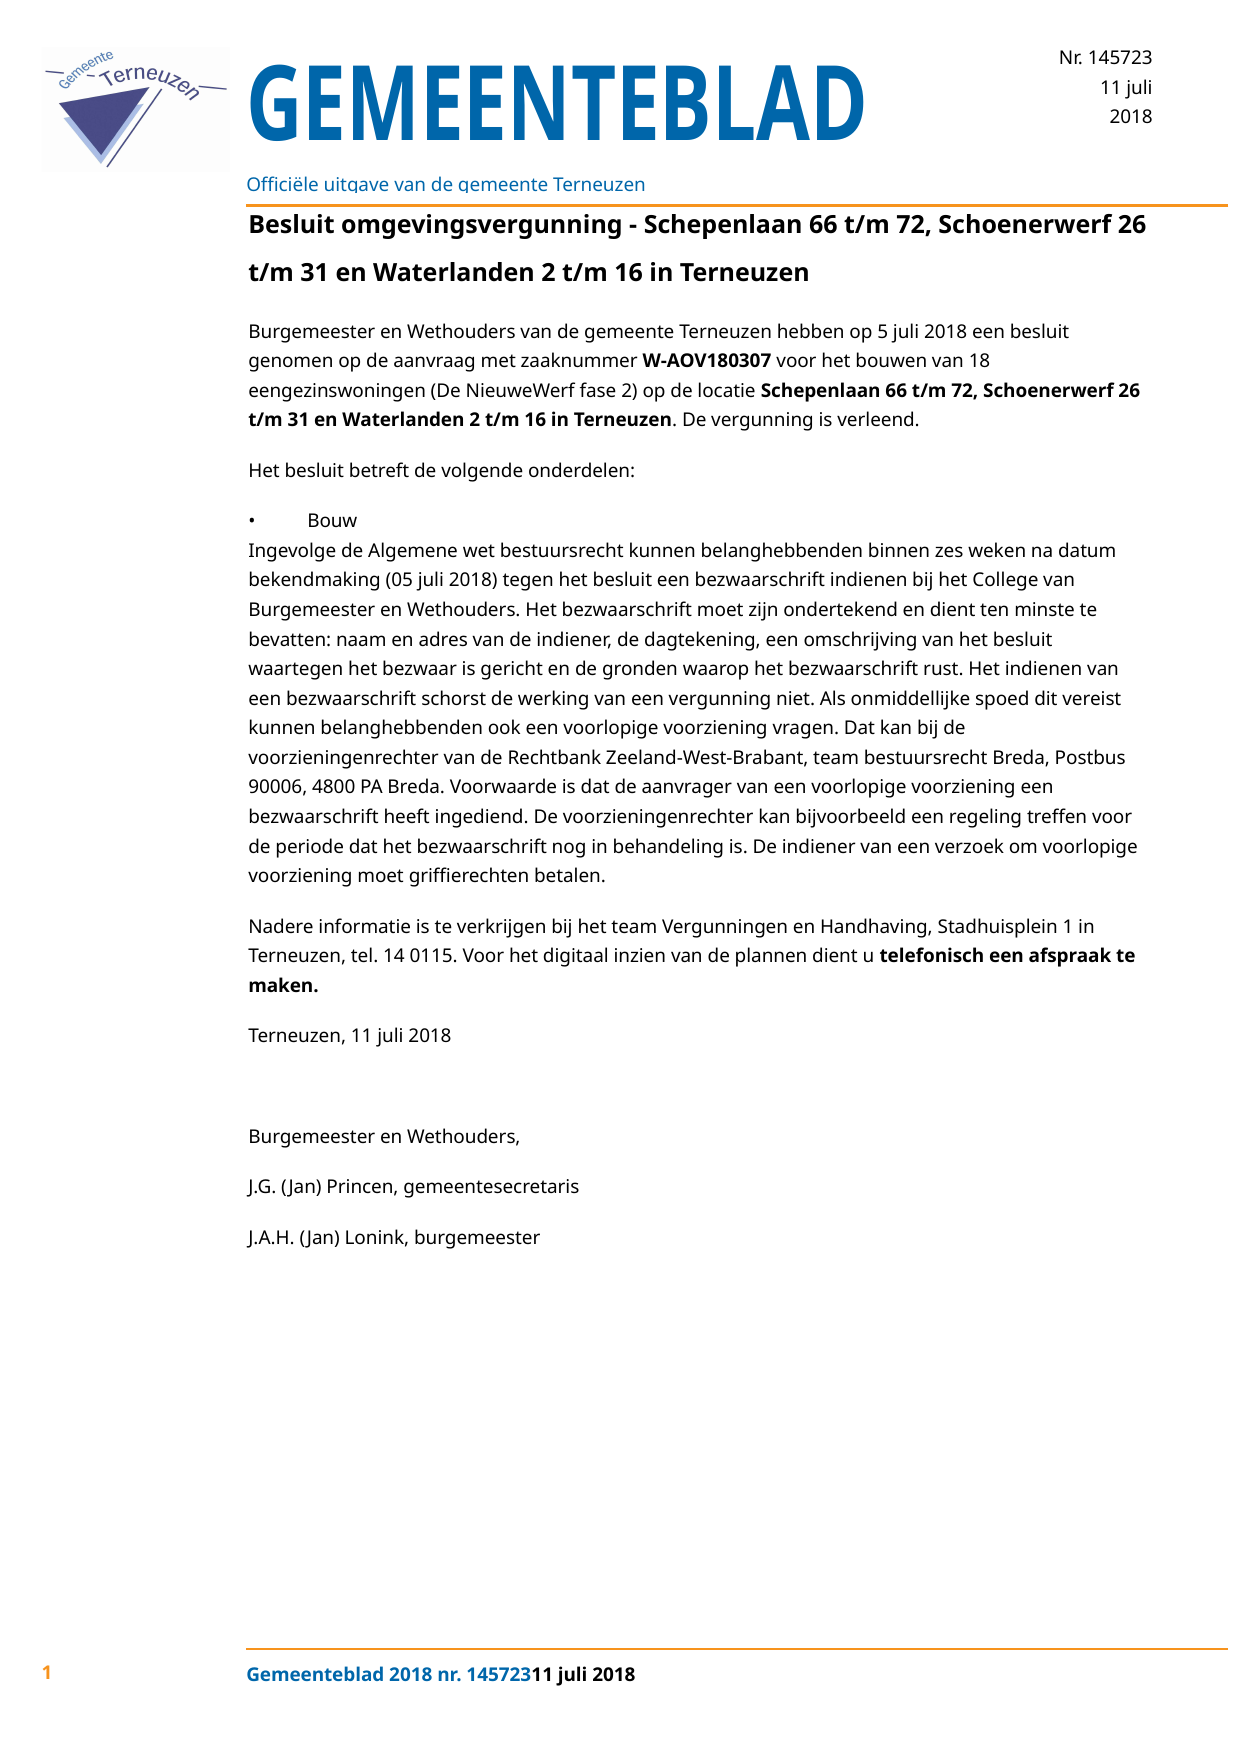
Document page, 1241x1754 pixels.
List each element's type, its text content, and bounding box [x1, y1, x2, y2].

text Terneuzen, 11 juli 2018 [248, 1022, 1152, 1048]
text Burgemeester en Wethouders, [248, 1123, 1152, 1149]
text Nadere informatie is te verkrijgen bij het team Vergunningen en Handhaving, Stadhuisplein 1 in Terneuzen, tel. 14 0115. Voor het digitaal inzien van de plannen dient u telefonisch een afspraak te maken. [248, 913, 1152, 998]
picture [41, 47, 231, 172]
text Besluit omgevingsvergunning - Schepenlaan 66 t/m 72, Schoenerwerf 26 t/m 31 en Waterlanden 2 t/m 16 in Terneuzen [248, 207, 1152, 288]
text Burgemeester en Wethouders van de gemeente Terneuzen hebben op 5 juli 2018 een besluit genomen op de aanvraag met zaaknummer W-AOV180307 voor het bouwen van 18 eengezinswoningen (De NieuweWerf fase 2) op de locatie Schepenlaan 66 t/m 72, Schoenerwerf 26 t/m 31 en Waterlanden 2 t/m 16 in Terneuzen. De vergunning is verleend. [248, 318, 1152, 432]
text Het besluit betreft de volgende onderdelen: [248, 457, 1152, 483]
text J.G. (Jan) Princen, gemeentesecretaris [248, 1174, 1152, 1199]
text J.A.H. (Jan) Lonink, burgemeester [248, 1224, 1152, 1250]
list Bouw [248, 507, 1152, 533]
text Ingevolge de Algemene wet bestuursrecht kunnen belanghebbenden binnen zes weken na datum bekendmaking (05 juli 2018) tegen het besluit een bezwaarschrift indienen bij het College van Burgemeester en Wethouders. Het bezwaarschrift moet zijn ondertekend en dient ten minste te bevatten: naam en adres van de indiener, de dagtekening, een omschrijving van het besluit waartegen het bezwaar is gericht en de gronden waarop het bezwaarschrift rust. Het indienen van een bezwaarschrift schorst de werking van een vergunning niet. Als onmiddellijke spoed dit vereist kunnen belanghebbenden ook een voorlopige voorziening vragen. Dat kan bij de voorzieningenrechter van de Rechtbank Zeeland-West-Brabant, team bestuursrecht Breda, Postbus 90006, 4800 PA Breda. Voorwaarde is dat de aanvrager van een voorlopige voorziening een bezwaarschrift heeft ingediend. De voorzieningenrechter kan bijvoorbeeld een regeling treffen voor de periode dat het bezwaarschrift nog in behandeling is. De indiener van een verzoek om voorlopige voorziening moet griffierechten betalen. [248, 537, 1152, 888]
